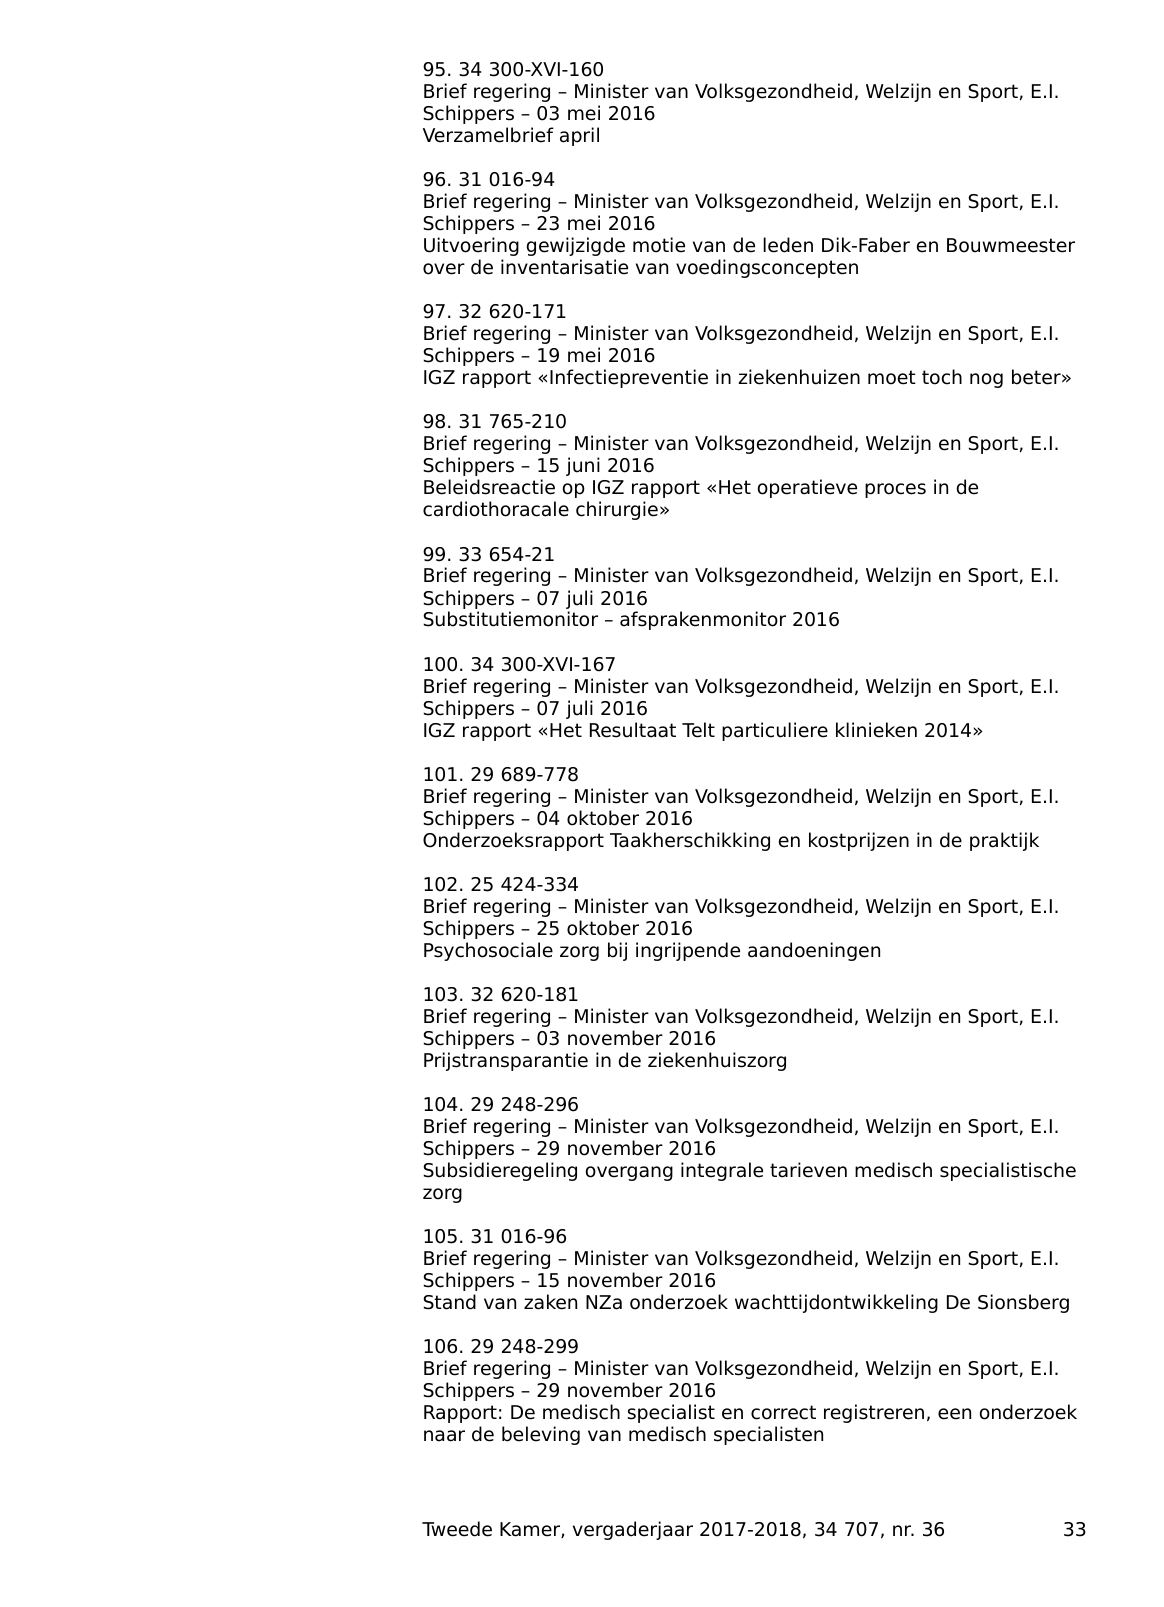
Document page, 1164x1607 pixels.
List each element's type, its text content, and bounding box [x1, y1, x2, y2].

text Verzamelbrief april [422, 125, 1087, 147]
text IGZ rapport «Het Resultaat Telt particuliere klinieken 2014» [422, 719, 1087, 741]
text Onderzoeksrapport Taakherschikking en kostprijzen in de praktijk [422, 829, 1087, 852]
text Brief regering – Minister van Volksgezondheid, Welzijn en Sport, E.I. Schippers – 25 oktober 2016 [422, 896, 1087, 940]
text Brief regering – Minister van Volksgezondheid, Welzijn en Sport, E.I. Schippers – 03 november 2016 [422, 1006, 1087, 1050]
text Brief regering – Minister van Volksgezondheid, Welzijn en Sport, E.I. Schippers – 29 november 2016 [422, 1116, 1087, 1160]
text Brief regering – Minister van Volksgezondheid, Welzijn en Sport, E.I. Schippers – 07 juli 2016 [422, 676, 1087, 719]
text Brief regering – Minister van Volksgezondheid, Welzijn en Sport, E.I. Schippers – 29 november 2016 [422, 1358, 1087, 1402]
text 103. 32 620-181 [422, 984, 1087, 1006]
text 102. 25 424-334 [422, 874, 1087, 896]
text Substitutiemonitor – afsprakenmonitor 2016 [422, 609, 1087, 631]
text Uitvoering gewijzigde motie van de leden Dik-Faber en Bouwmeester over de inventarisatie van voedingsconcepten [422, 235, 1087, 279]
text 101. 29 689-778 [422, 764, 1087, 786]
text Brief regering – Minister van Volksgezondheid, Welzijn en Sport, E.I. Schippers – 15 juni 2016 [422, 433, 1087, 477]
text Brief regering – Minister van Volksgezondheid, Welzijn en Sport, E.I. Schippers – 07 juli 2016 [422, 565, 1087, 609]
text 96. 31 016-94 [422, 169, 1087, 191]
text 97. 32 620-171 [422, 301, 1087, 323]
text 98. 31 765-210 [422, 411, 1087, 433]
text Psychosociale zorg bij ingrijpende aandoeningen [422, 940, 1087, 962]
text Brief regering – Minister van Volksgezondheid, Welzijn en Sport, E.I. Schippers – 04 oktober 2016 [422, 786, 1087, 829]
text 106. 29 248-299 [422, 1336, 1087, 1358]
text Rapport: De medisch specialist en correct registreren, een onderzoek naar de beleving van medisch specialisten [422, 1402, 1087, 1446]
text 105. 31 016-96 [422, 1226, 1087, 1248]
text 104. 29 248-296 [422, 1094, 1087, 1116]
text 99. 33 654-21 [422, 543, 1087, 565]
text Brief regering – Minister van Volksgezondheid, Welzijn en Sport, E.I. Schippers – 15 november 2016 [422, 1248, 1087, 1292]
text Stand van zaken NZa onderzoek wachttijdontwikkeling De Sionsberg [422, 1292, 1087, 1314]
text Brief regering – Minister van Volksgezondheid, Welzijn en Sport, E.I. Schippers – 19 mei 2016 [422, 323, 1087, 367]
text Brief regering – Minister van Volksgezondheid, Welzijn en Sport, E.I. Schippers – 23 mei 2016 [422, 191, 1087, 235]
text IGZ rapport «Infectiepreventie in ziekenhuizen moet toch nog beter» [422, 367, 1087, 389]
text 100. 34 300-XVI-167 [422, 653, 1087, 676]
text Prijstransparantie in de ziekenhuiszorg [422, 1050, 1087, 1072]
text Subsidieregeling overgang integrale tarieven medisch specialistische zorg [422, 1160, 1087, 1204]
text 95. 34 300-XVI-160 [422, 59, 1087, 81]
text Beleidsreactie op IGZ rapport «Het operatieve proces in de cardiothoracale chirurgie» [422, 477, 1087, 521]
text Brief regering – Minister van Volksgezondheid, Welzijn en Sport, E.I. Schippers – 03 mei 2016 [422, 81, 1087, 125]
